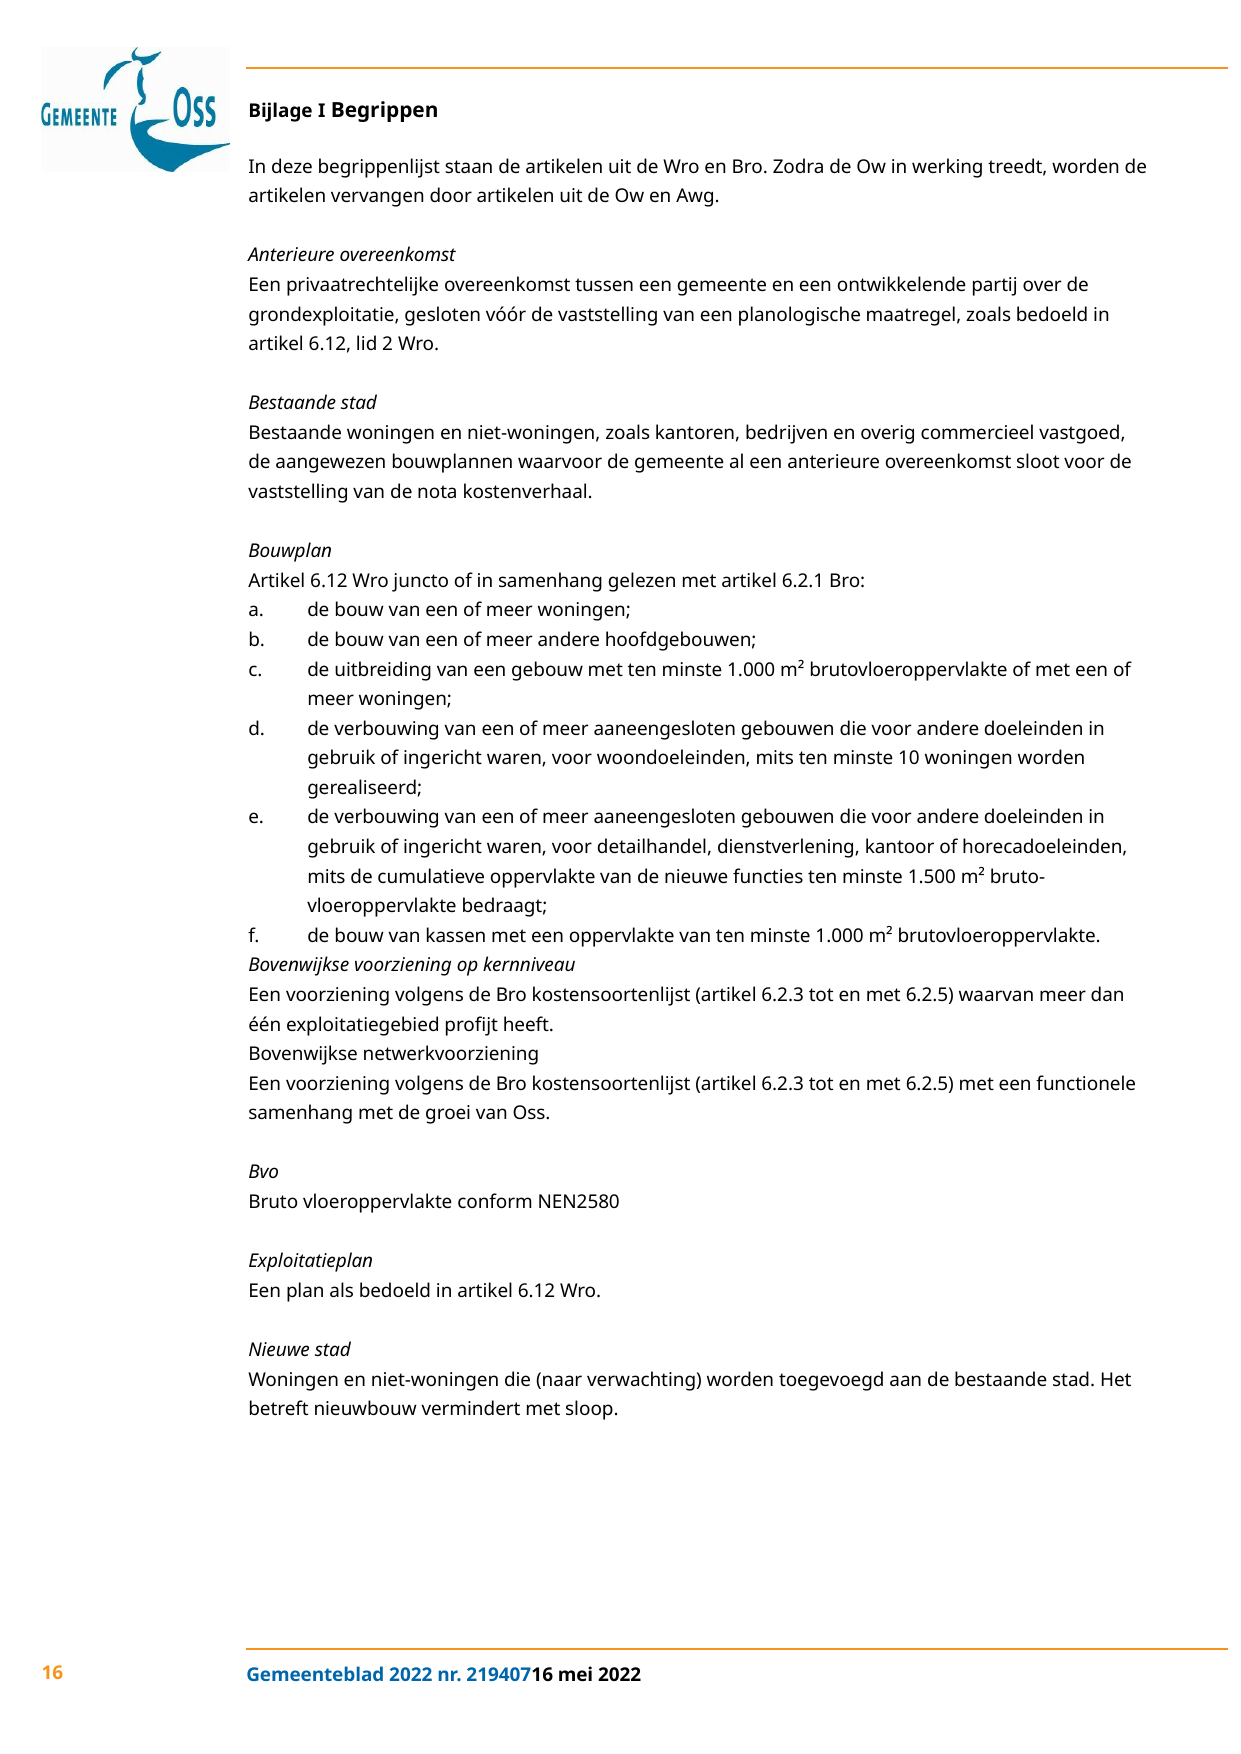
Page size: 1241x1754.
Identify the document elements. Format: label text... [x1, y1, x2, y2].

list de verbouwing van een of meer aaneengesloten gebouwen die voor andere doeleinden in gebruik of ingericht waren, voor woondoeleinden, mits ten minste 10 woningen worden gerealiseerd; [248, 715, 1152, 800]
text Bvo [248, 1159, 1152, 1184]
text Woningen en niet-woningen die (naar verwachting) worden toegevoegd aan de bestaande stad. Het betreft nieuwbouw vermindert met sloop. [248, 1366, 1152, 1421]
text Bestaande stad [248, 389, 1152, 415]
text Nieuwe stad [248, 1336, 1152, 1362]
text Bouwplan [248, 537, 1152, 563]
list de bouw van kassen met een oppervlakte van ten minste 1.000 m² brutovloeroppervlakte. [248, 922, 1152, 948]
text Een privaatrechtelijke overeenkomst tussen een gemeente en een ontwikkelende partij over de grondexploitatie, gesloten vóór de vaststelling van een planologische maatregel, zoals bedoeld in artikel 6.12, lid 2 Wro. [248, 271, 1152, 356]
text Exploitatieplan [248, 1247, 1152, 1273]
text Anterieure overeenkomst [248, 242, 1152, 267]
list de uitbreiding van een gebouw met ten minste 1.000 m² brutovloeroppervlakte of met een of meer woningen; [248, 656, 1152, 711]
list de bouw van een of meer woningen; [248, 597, 1152, 622]
list de bouw van een of meer andere hoofdgebouwen; [248, 626, 1152, 652]
picture [41, 47, 231, 172]
text In deze begrippenlijst staan de artikelen uit de Wro en Bro. Zodra de Ow in werking treedt, worden de artikelen vervangen door artikelen uit de Ow en Awg. [248, 153, 1152, 208]
text Bovenwijkse netwerkvoorziening [248, 1040, 1152, 1066]
text Een voorziening volgens de Bro kostensoortenlijst (artikel 6.2.3 tot en met 6.2.5) met een functionele samenhang met de groei van Oss. [248, 1070, 1152, 1125]
text Een plan als bedoeld in artikel 6.12 Wro. [248, 1277, 1152, 1303]
text Bestaande woningen en niet-woningen, zoals kantoren, bedrijven en overig commercieel vastgoed, de aangewezen bouwplannen waarvoor de gemeente al een anterieure overeenkomst sloot voor de vaststelling van de nota kostenverhaal. [248, 419, 1152, 504]
text Bijlage I Begrippen [248, 95, 1152, 123]
list de verbouwing van een of meer aaneengesloten gebouwen die voor andere doeleinden in gebruik of ingericht waren, voor detailhandel, dienstverlening, kantoor of horecadoeleinden, mits de cumulatieve oppervlakte van de nieuwe functies ten minste 1.500 m² bruto-vloeroppervlakte bedraagt; [248, 804, 1152, 918]
text Artikel 6.12 Wro juncto of in samenhang gelezen met artikel 6.2.1 Bro: [248, 567, 1152, 593]
text Bovenwijkse voorziening op kernniveau [248, 952, 1152, 977]
text Bruto vloeroppervlakte conform NEN2580 [248, 1188, 1152, 1214]
text Een voorziening volgens de Bro kostensoortenlijst (artikel 6.2.3 tot en met 6.2.5) waarvan meer dan één exploitatiegebied profijt heeft. [248, 981, 1152, 1037]
